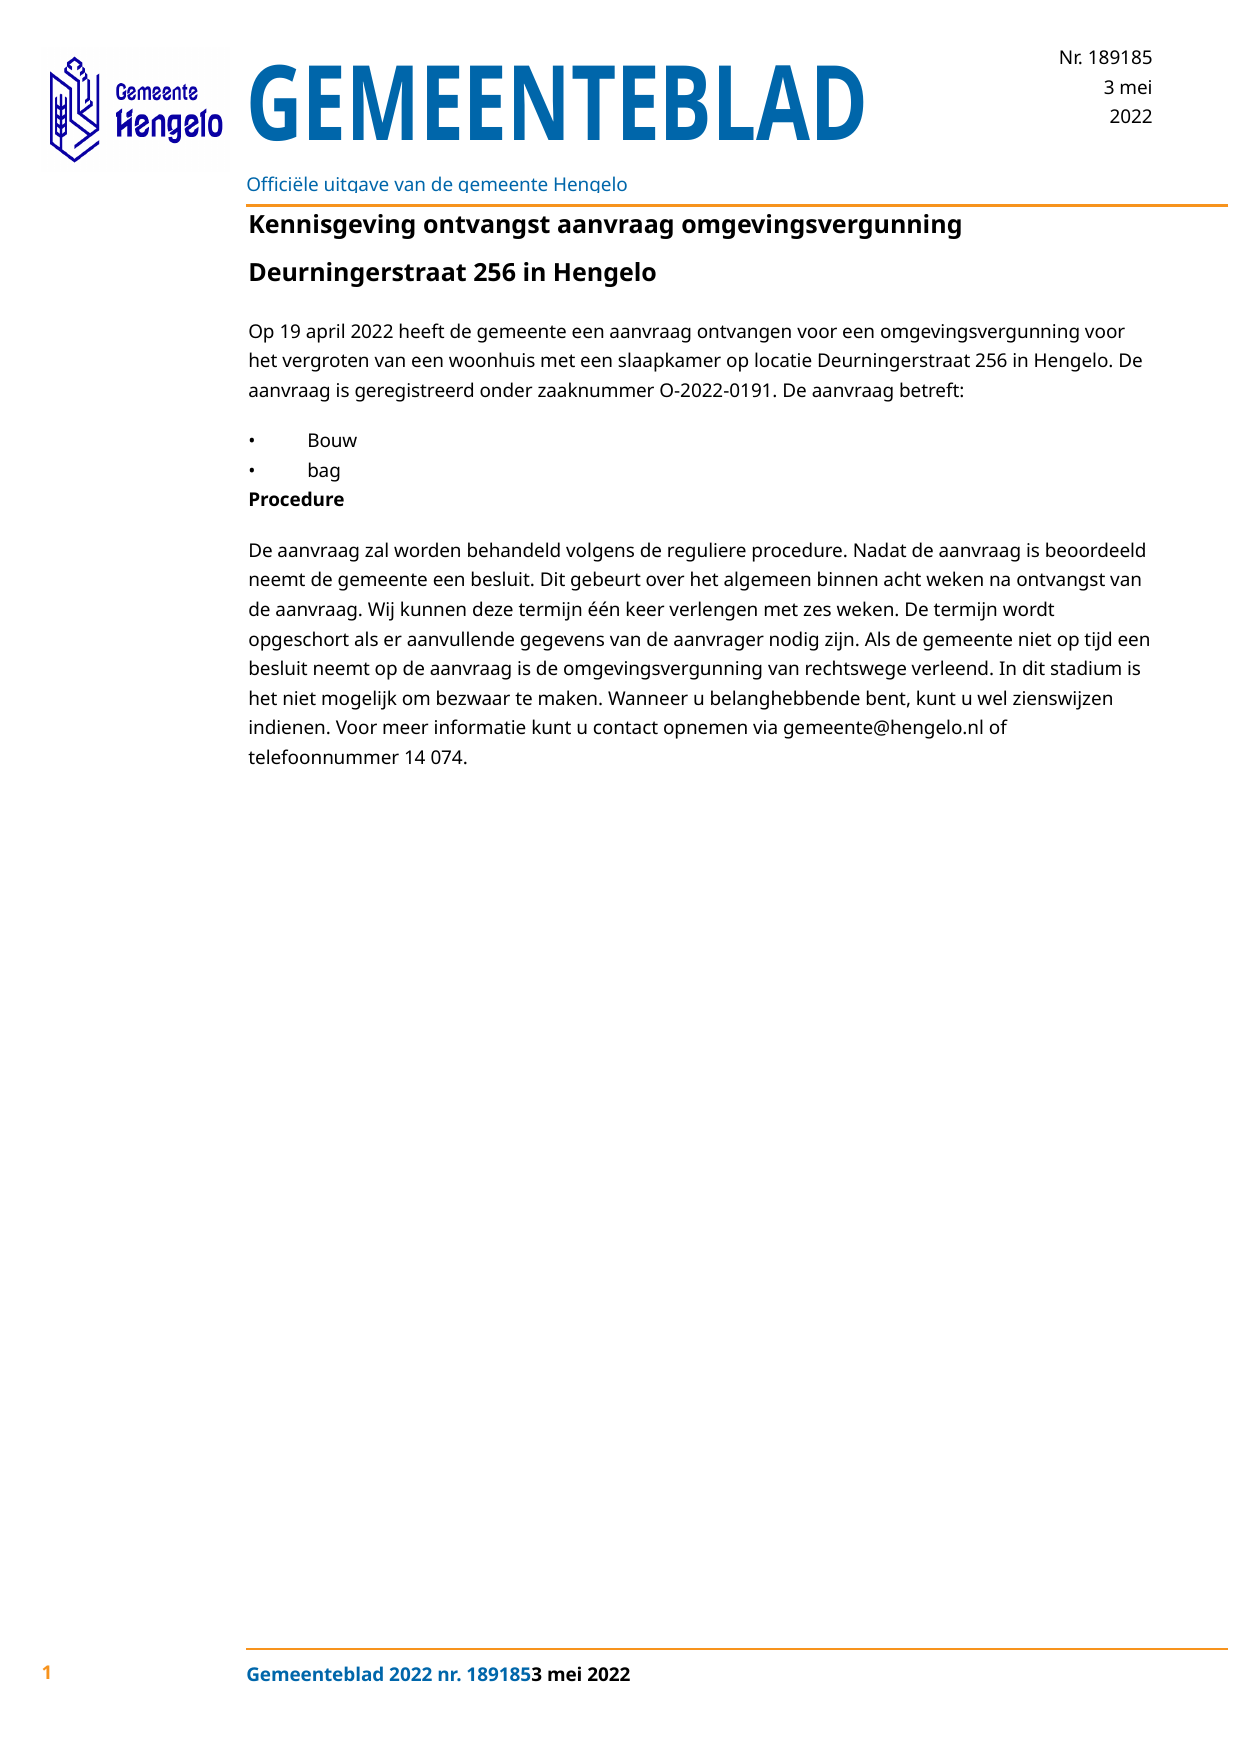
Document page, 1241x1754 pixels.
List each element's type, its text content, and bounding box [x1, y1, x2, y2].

text De aanvraag zal worden behandeld volgens de reguliere procedure. Nadat de aanvraag is beoordeeld neemt de gemeente een besluit. Dit gebeurt over het algemeen binnen acht weken na ontvangst van de aanvraag. Wij kunnen deze termijn één keer verlengen met zes weken. De termijn wordt opgeschort als er aanvullende gegevens van de aanvrager nodig zijn. Als de gemeente niet op tijd een besluit neemt op de aanvraag is de omgevingsvergunning van rechtswege verleend. In dit stadium is het niet mogelijk om bezwaar te maken. Wanneer u belanghebbende bent, kunt u wel zienswijzen indienen. Voor meer informatie kunt u contact opnemen via gemeente@hengelo.nl of telefoonnummer 14 074. [248, 537, 1152, 770]
text Procedure [248, 487, 1152, 512]
text Kennisgeving ontvangst aanvraag omgevingsvergunning Deurningerstraat 256 in Hengelo [248, 207, 1152, 288]
picture [41, 47, 231, 172]
list Bouw [248, 427, 1152, 453]
list bag [248, 457, 1152, 483]
text Op 19 april 2022 heeft de gemeente een aanvraag ontvangen voor een omgevingsvergunning voor het vergroten van een woonhuis met een slaapkamer op locatie Deurningerstraat 256 in Hengelo. De aanvraag is geregistreerd onder zaaknummer O-2022-0191. De aanvraag betreft: [248, 318, 1152, 403]
